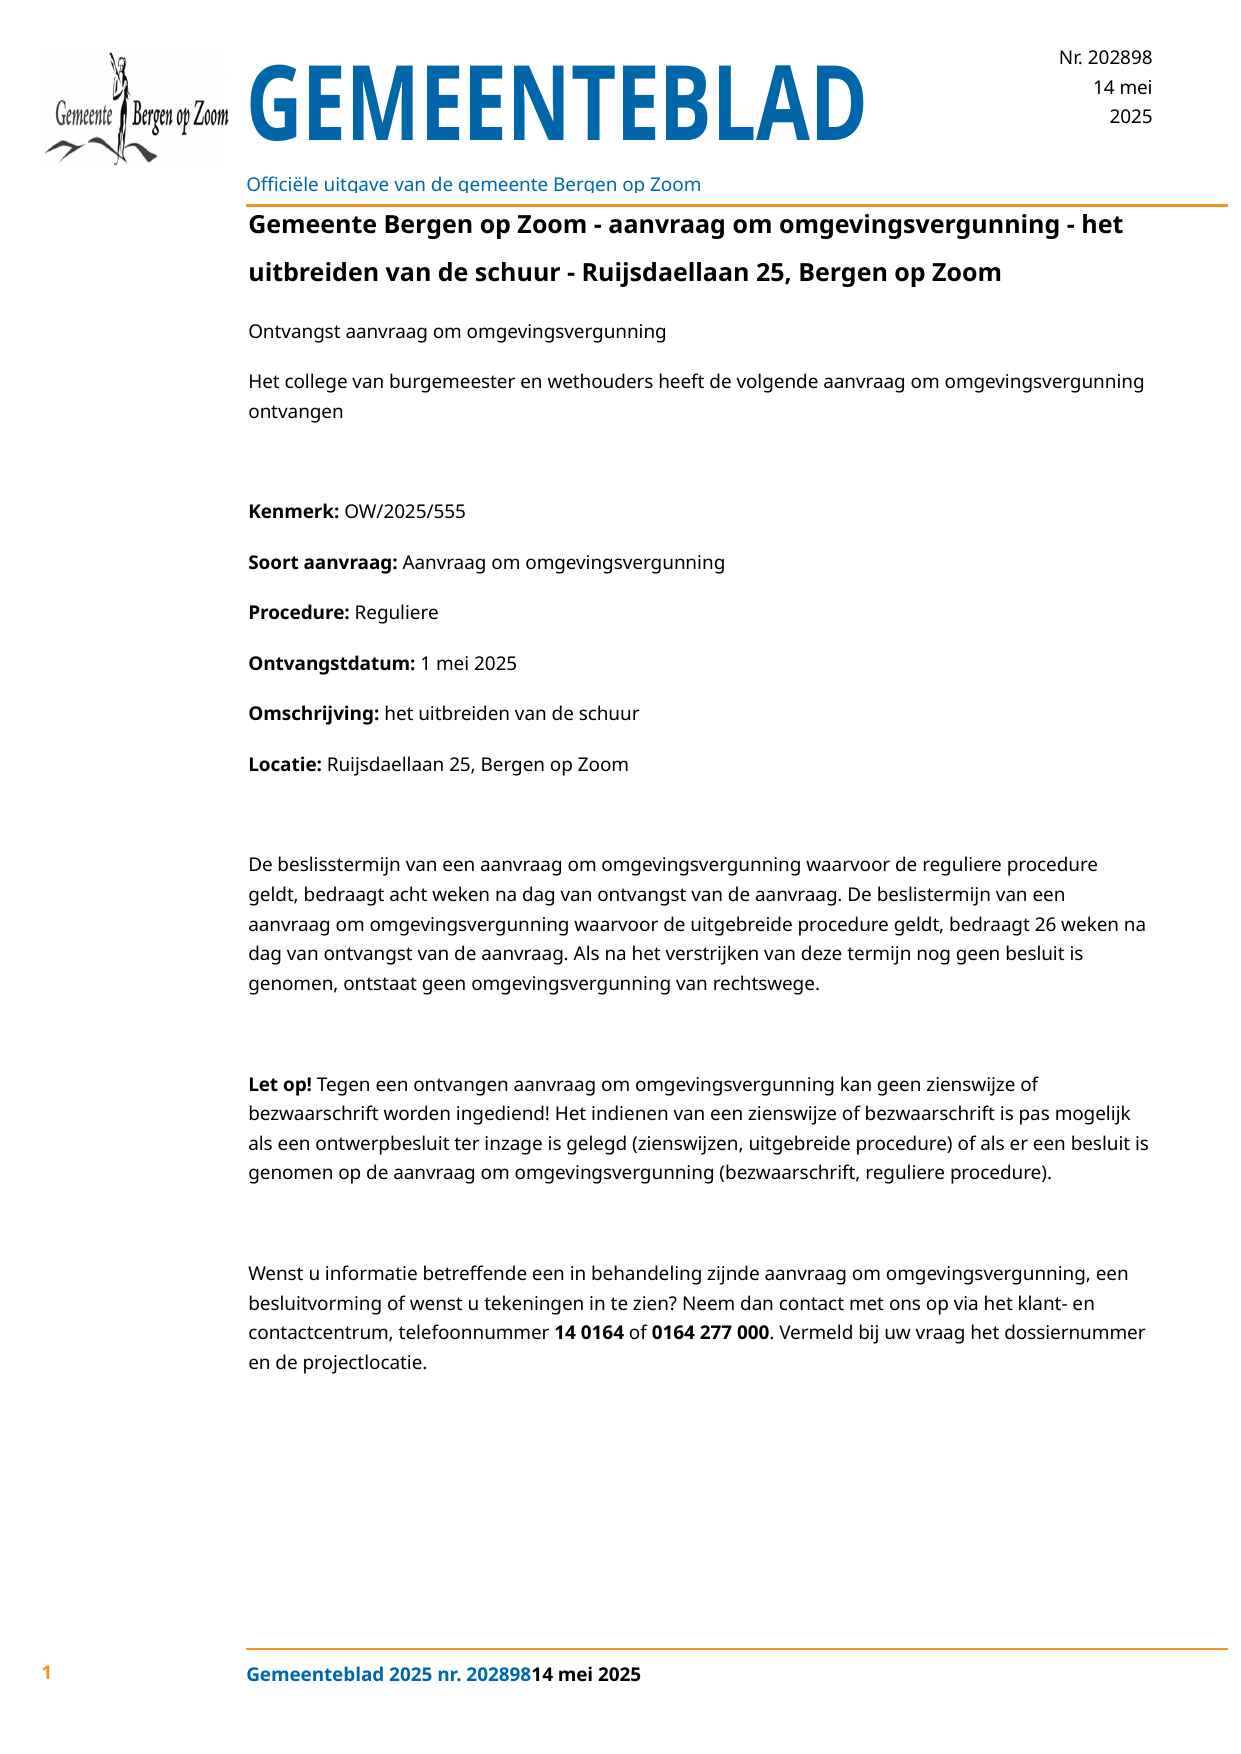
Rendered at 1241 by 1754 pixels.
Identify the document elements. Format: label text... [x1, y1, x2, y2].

text De beslisstermijn van een aanvraag om omgevingsvergunning waarvoor de reguliere procedure geldt, bedraagt acht weken na dag van ontvangst van de aanvraag. De beslistermijn van een aanvraag om omgevingsvergunning waarvoor de uitgebreide procedure geldt, bedraagt 26 weken na dag van ontvangst van de aanvraag. Als na het verstrijken van deze termijn nog geen besluit is genomen, ontstaat geen omgevingsvergunning van rechtswege. [248, 852, 1152, 996]
text Omschrijving: het uitbreiden van de schuur [248, 700, 1152, 726]
text Let op! Tegen een ontvangen aanvraag om omgevingsvergunning kan geen zienswijze of bezwaarschrift worden ingediend! Het indienen van een zienswijze of bezwaarschrift is pas mogelijk als een ontwerpbesluit ter inzage is gelegd (zienswijzen, uitgebreide procedure) of als er een besluit is genomen op de aanvraag om omgevingsvergunning (bezwaarschrift, reguliere procedure). [248, 1071, 1152, 1185]
text Locatie: Ruijsdaellaan 25, Bergen op Zoom [248, 751, 1152, 777]
text Ontvangst aanvraag om omgevingsvergunning [248, 318, 1152, 344]
text Kenmerk: OW/2025/555 [248, 499, 1152, 524]
text Gemeente Bergen op Zoom - aanvraag om omgevingsvergunning - het uitbreiden van de schuur - Ruijsdaellaan 25, Bergen op Zoom [248, 207, 1152, 288]
text Wenst u informatie betreffende een in behandeling zijnde aanvraag om omgevingsvergunning, een besluitvorming of wenst u tekeningen in te zien? Neem dan contact met ons op via het klant- en contactcentrum, telefoonnummer 14 0164 of 0164 277 000. Vermeld bij uw vraag het dossiernummer en de projectlocatie. [248, 1260, 1152, 1375]
text Procedure: Reguliere [248, 599, 1152, 625]
text Het college van burgemeester en wethouders heeft de volgende aanvraag om omgevingsvergunning ontvangen [248, 368, 1152, 424]
text Ontvangstdatum: 1 mei 2025 [248, 650, 1152, 676]
picture [41, 47, 231, 172]
text Soort aanvraag: Aanvraag om omgevingsvergunning [248, 549, 1152, 575]
